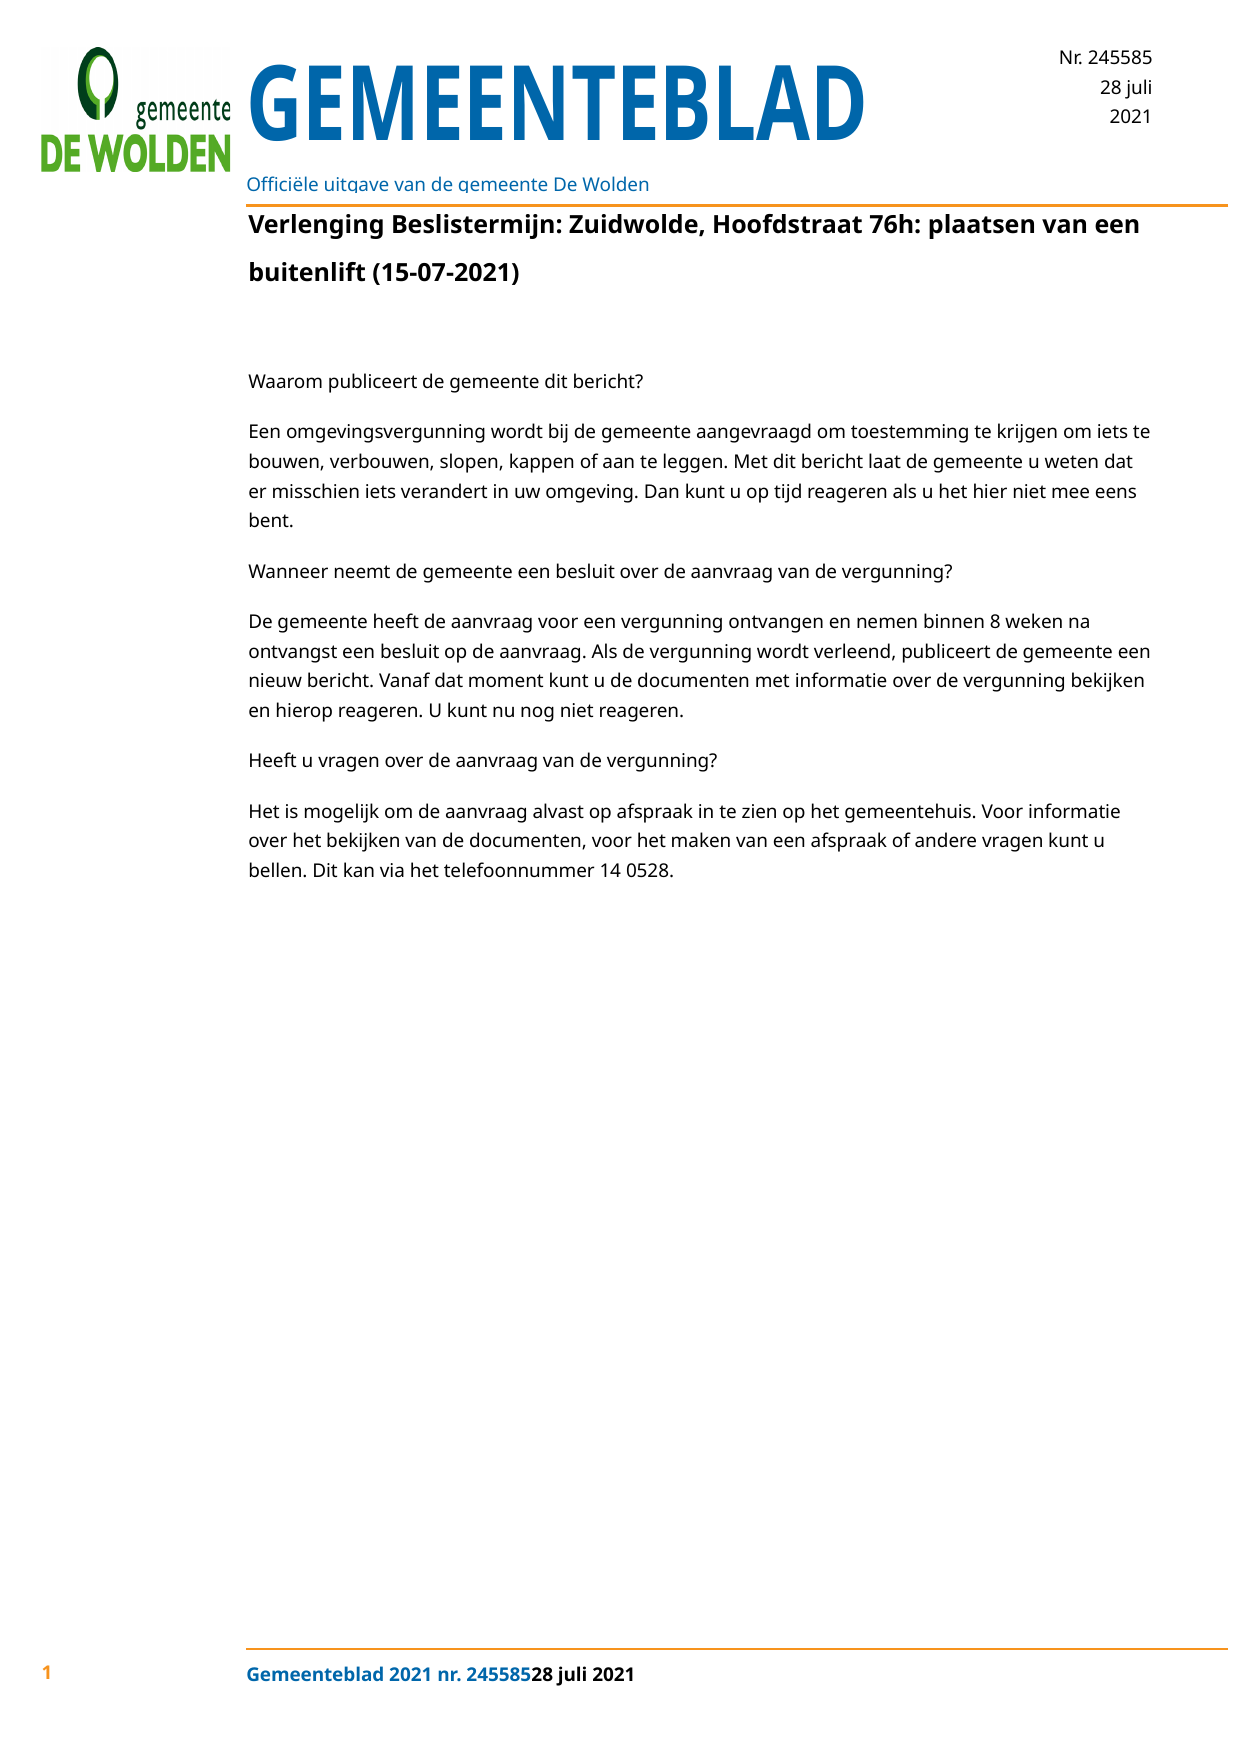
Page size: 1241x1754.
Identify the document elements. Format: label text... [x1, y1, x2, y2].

text Verlenging Beslistermijn: Zuidwolde, Hoofdstraat 76h: plaatsen van een buitenlift (15-07-2021) [248, 207, 1152, 288]
text Waarom publiceert de gemeente dit bericht? [248, 368, 1152, 394]
text Een omgevingsvergunning wordt bij de gemeente aangevraagd om toestemming te krijgen om iets te bouwen, verbouwen, slopen, kappen of aan te leggen. Met dit bericht laat de gemeente u weten dat er misschien iets verandert in uw omgeving. Dan kunt u op tijd reageren als u het hier niet mee eens bent. [248, 419, 1152, 533]
picture [41, 47, 231, 172]
text Het is mogelijk om de aanvraag alvast op afspraak in te zien op het gemeentehuis. Voor informatie over het bekijken van de documenten, voor het maken van een afspraak of andere vragen kunt u bellen. Dit kan via het telefoonnummer 14 0528. [248, 798, 1152, 883]
text De gemeente heeft de aanvraag voor een vergunning ontvangen en nemen binnen 8 weken na ontvangst een besluit op de aanvraag. Als de vergunning wordt verleend, publiceert de gemeente een nieuw bericht. Vanaf dat moment kunt u de documenten met informatie over de vergunning bekijken en hierop reageren. U kunt nu nog niet reageren. [248, 608, 1152, 723]
text Wanneer neemt de gemeente een besluit over de aanvraag van de vergunning? [248, 558, 1152, 584]
text Heeft u vragen over de aanvraag van de vergunning? [248, 747, 1152, 773]
